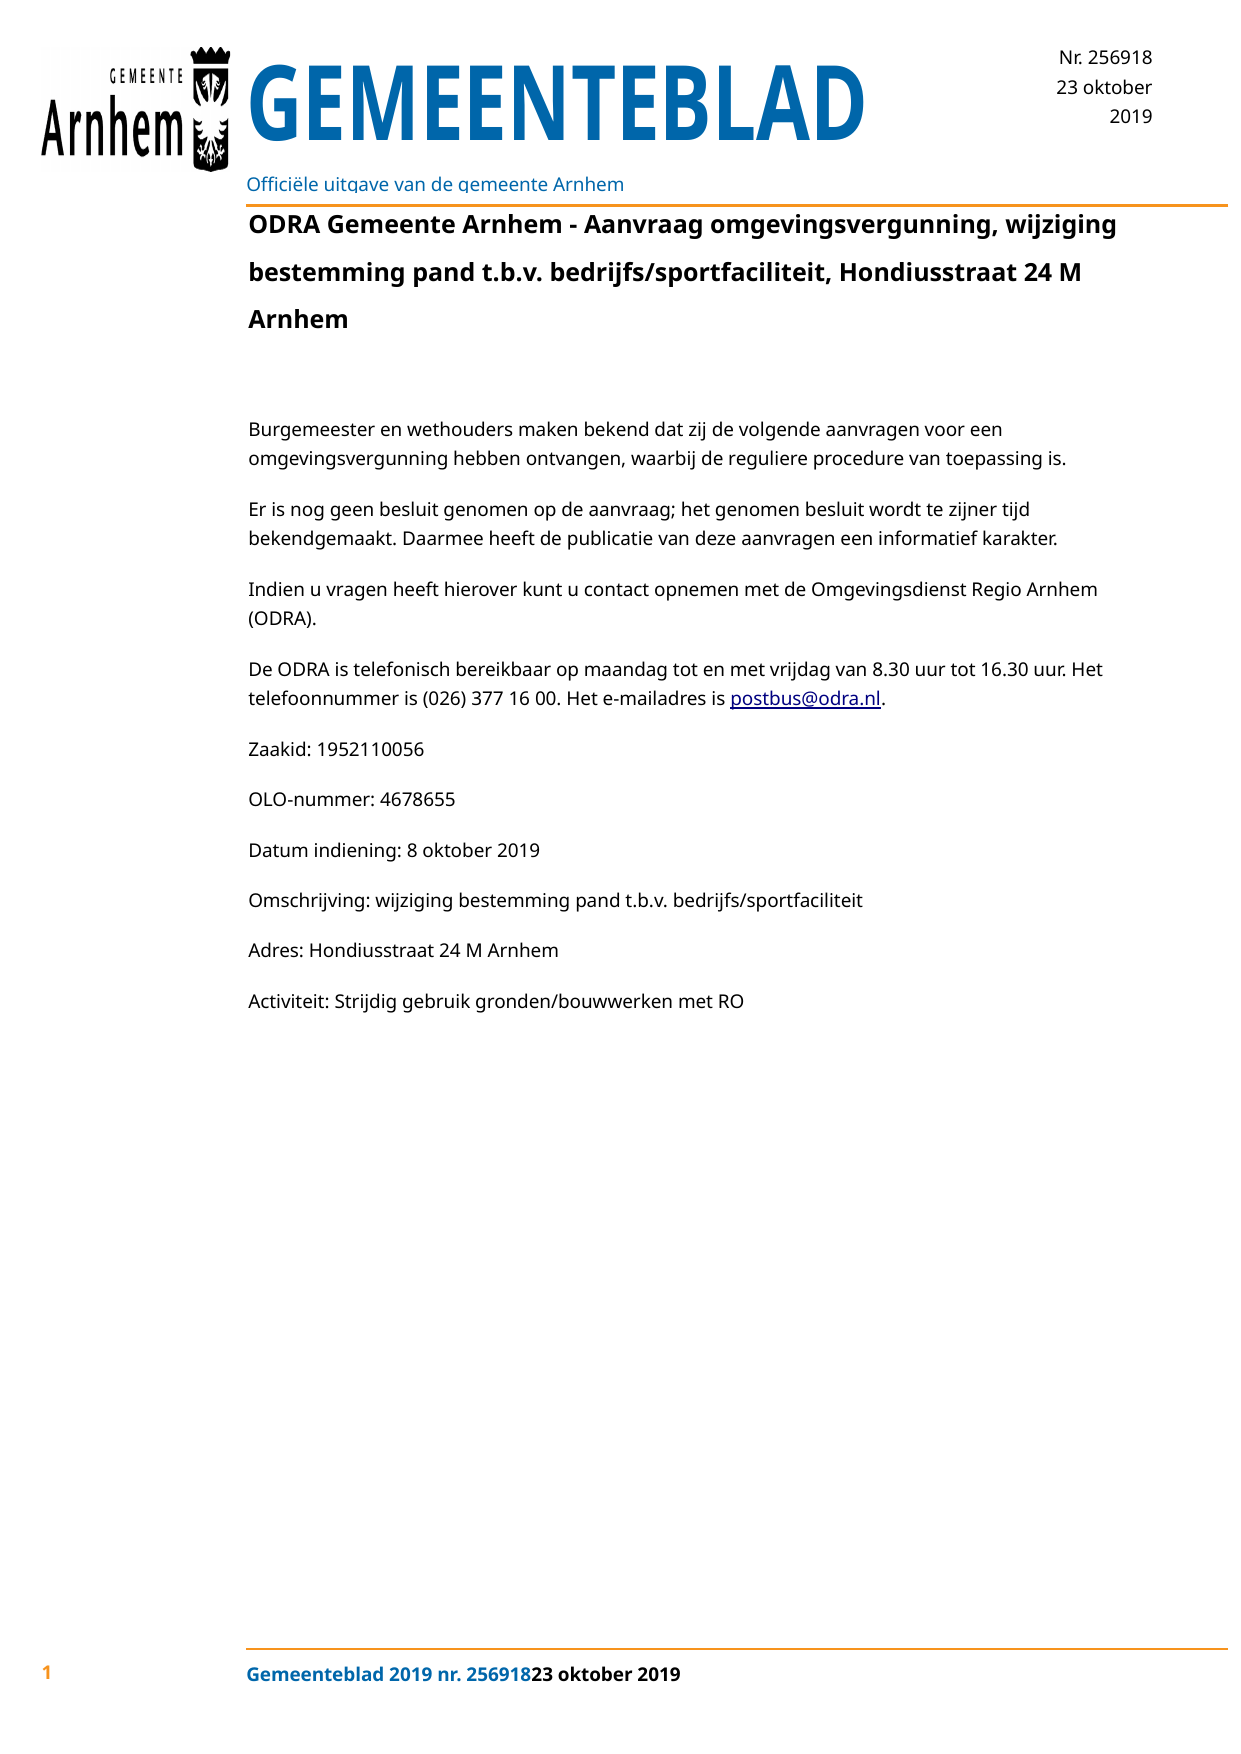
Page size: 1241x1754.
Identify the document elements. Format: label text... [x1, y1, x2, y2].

text De ODRA is telefonisch bereikbaar op maandag tot en met vrijdag van 8.30 uur tot 16.30 uur. Het telefoonnummer is (026) 377 16 00. Het e-mailadres is postbus@odra.nl. [248, 656, 1152, 711]
text OLO-nummer: 4678655 [248, 786, 1152, 812]
text Burgemeester en wethouders maken bekend dat zij de volgende aanvragen voor een omgevingsvergunning hebben ontvangen, waarbij de reguliere procedure van toepassing is. [248, 416, 1152, 471]
text Omschrijving: wijziging bestemming pand t.b.v. bedrijfs/sportfaciliteit [248, 887, 1152, 913]
text Adres: Hondiusstraat 24 M Arnhem [248, 938, 1152, 963]
text Er is nog geen besluit genomen op de aanvraag; het genomen besluit wordt te zijner tijd bekendgemaakt. Daarmee heeft de publicatie van deze aanvragen een informatief karakter. [248, 496, 1152, 551]
text Activiteit: Strijdig gebruik gronden/bouwwerken met RO [248, 988, 1152, 1014]
text Datum indiening: 8 oktober 2019 [248, 837, 1152, 862]
picture [41, 47, 231, 172]
text Zaakid: 1952110056 [248, 736, 1152, 762]
text ODRA Gemeente Arnhem - Aanvraag omgevingsvergunning, wijziging bestemming pand t.b.v. bedrijfs/sportfaciliteit, Hondiusstraat 24 M Arnhem [248, 207, 1152, 336]
text Indien u vragen heeft hierover kunt u contact opnemen met de Omgevingsdienst Regio Arnhem (ODRA). [248, 576, 1152, 631]
